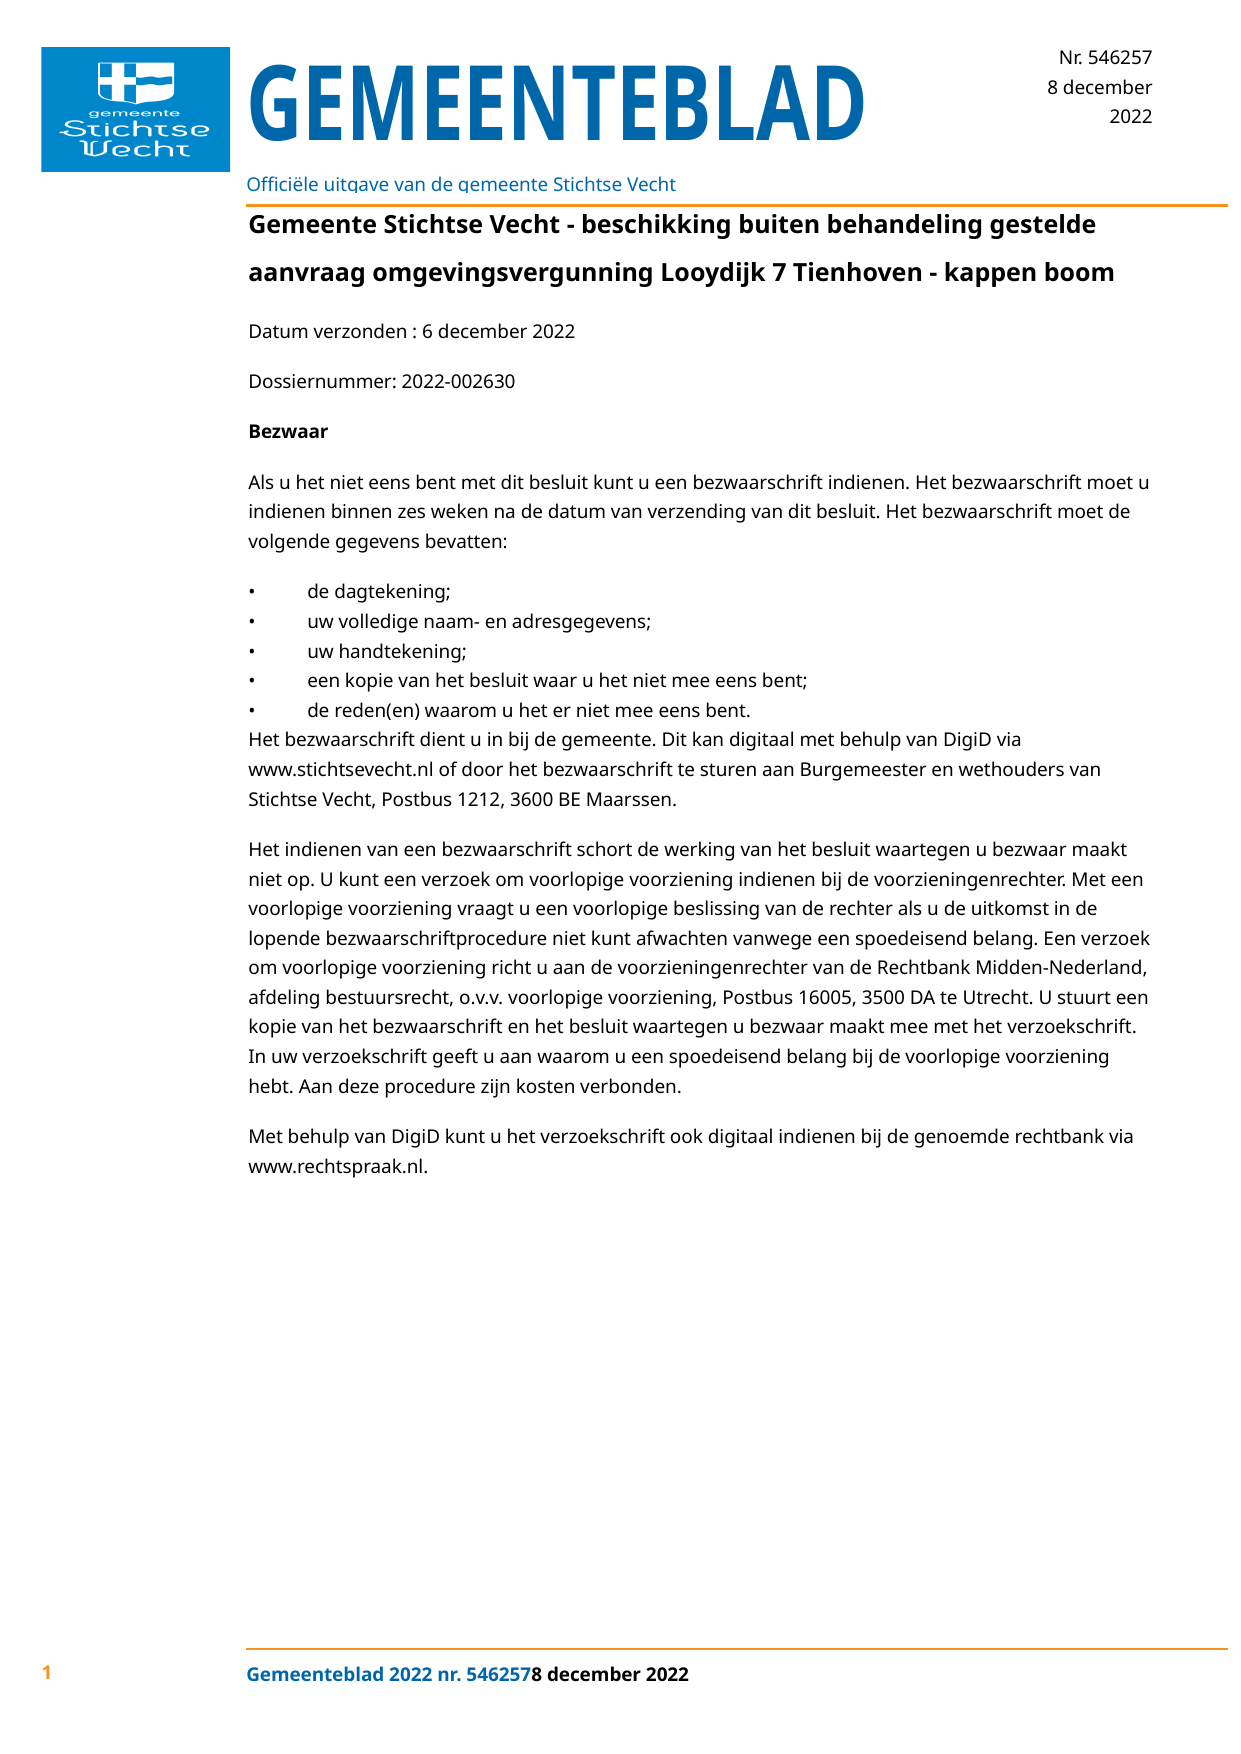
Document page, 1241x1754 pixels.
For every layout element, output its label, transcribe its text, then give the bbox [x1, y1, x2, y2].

text Met behulp van DigiD kunt u het verzoekschrift ook digitaal indienen bij de genoemde rechtbank via www.rechtspraak.nl. [248, 1123, 1152, 1179]
text Bezwaar [248, 419, 1152, 444]
list uw volledige naam- en adresgegevens; [248, 608, 1152, 634]
text Datum verzonden : 6 december 2022 [248, 318, 1152, 344]
picture [137, 63, 174, 103]
list een kopie van het besluit waar u het niet mee eens bent; [248, 667, 1152, 693]
text Dossiernummer: 2022-002630 [248, 368, 1152, 394]
picture [99, 63, 135, 101]
list de reden(en) waarom u het er niet mee eens bent. [248, 697, 1152, 723]
text Het bezwaarschrift dient u in bij de gemeente. Dit kan digitaal met behulp van DigiD via www.stichtsevecht.nl of door het bezwaarschrift te sturen aan Burgemeester en wethouders van Stichtse Vecht, Postbus 1212, 3600 BE Maarssen. [248, 727, 1152, 812]
list uw handtekening; [248, 638, 1152, 664]
list de dagtekening; [248, 579, 1152, 604]
text Gemeente Stichtse Vecht - beschikking buiten behandeling gestelde aanvraag omgevingsvergunning Looydijk 7 Tienhoven - kappen boom [248, 207, 1152, 288]
text Als u het niet eens bent met dit besluit kunt u een bezwaarschrift indienen. Het bezwaarschrift moet u indienen binnen zes weken na de datum van verzending van dit besluit. Het bezwaarschrift moet de volgende gegevens bevatten: [248, 469, 1152, 554]
text Het indienen van een bezwaarschrift schort de werking van het besluit waartegen u bezwaar maakt niet op. U kunt een verzoek om voorlopige voorziening indienen bij de voorzieningenrechter. Met een voorlopige voorziening vraagt u een voorlopige beslissing van de rechter als u de uitkomst in de lopende bezwaarschriftprocedure niet kunt afwachten vanwege een spoedeisend belang. Een verzoek om voorlopige voorziening richt u aan de voorzieningenrechter van de Rechtbank Midden-Nederland, afdeling bestuursrecht, o.v.v. voorlopige voorziening, Postbus 16005, 3500 DA te Utrecht. U stuurt een kopie van het bezwaarschrift en het besluit waartegen u bezwaar maakt mee met het verzoekschrift. In uw verzoekschrift geeft u aan waarom u een spoedeisend belang bij de voorlopige voorziening hebt. Aan deze procedure zijn kosten verbonden. [248, 836, 1152, 1099]
